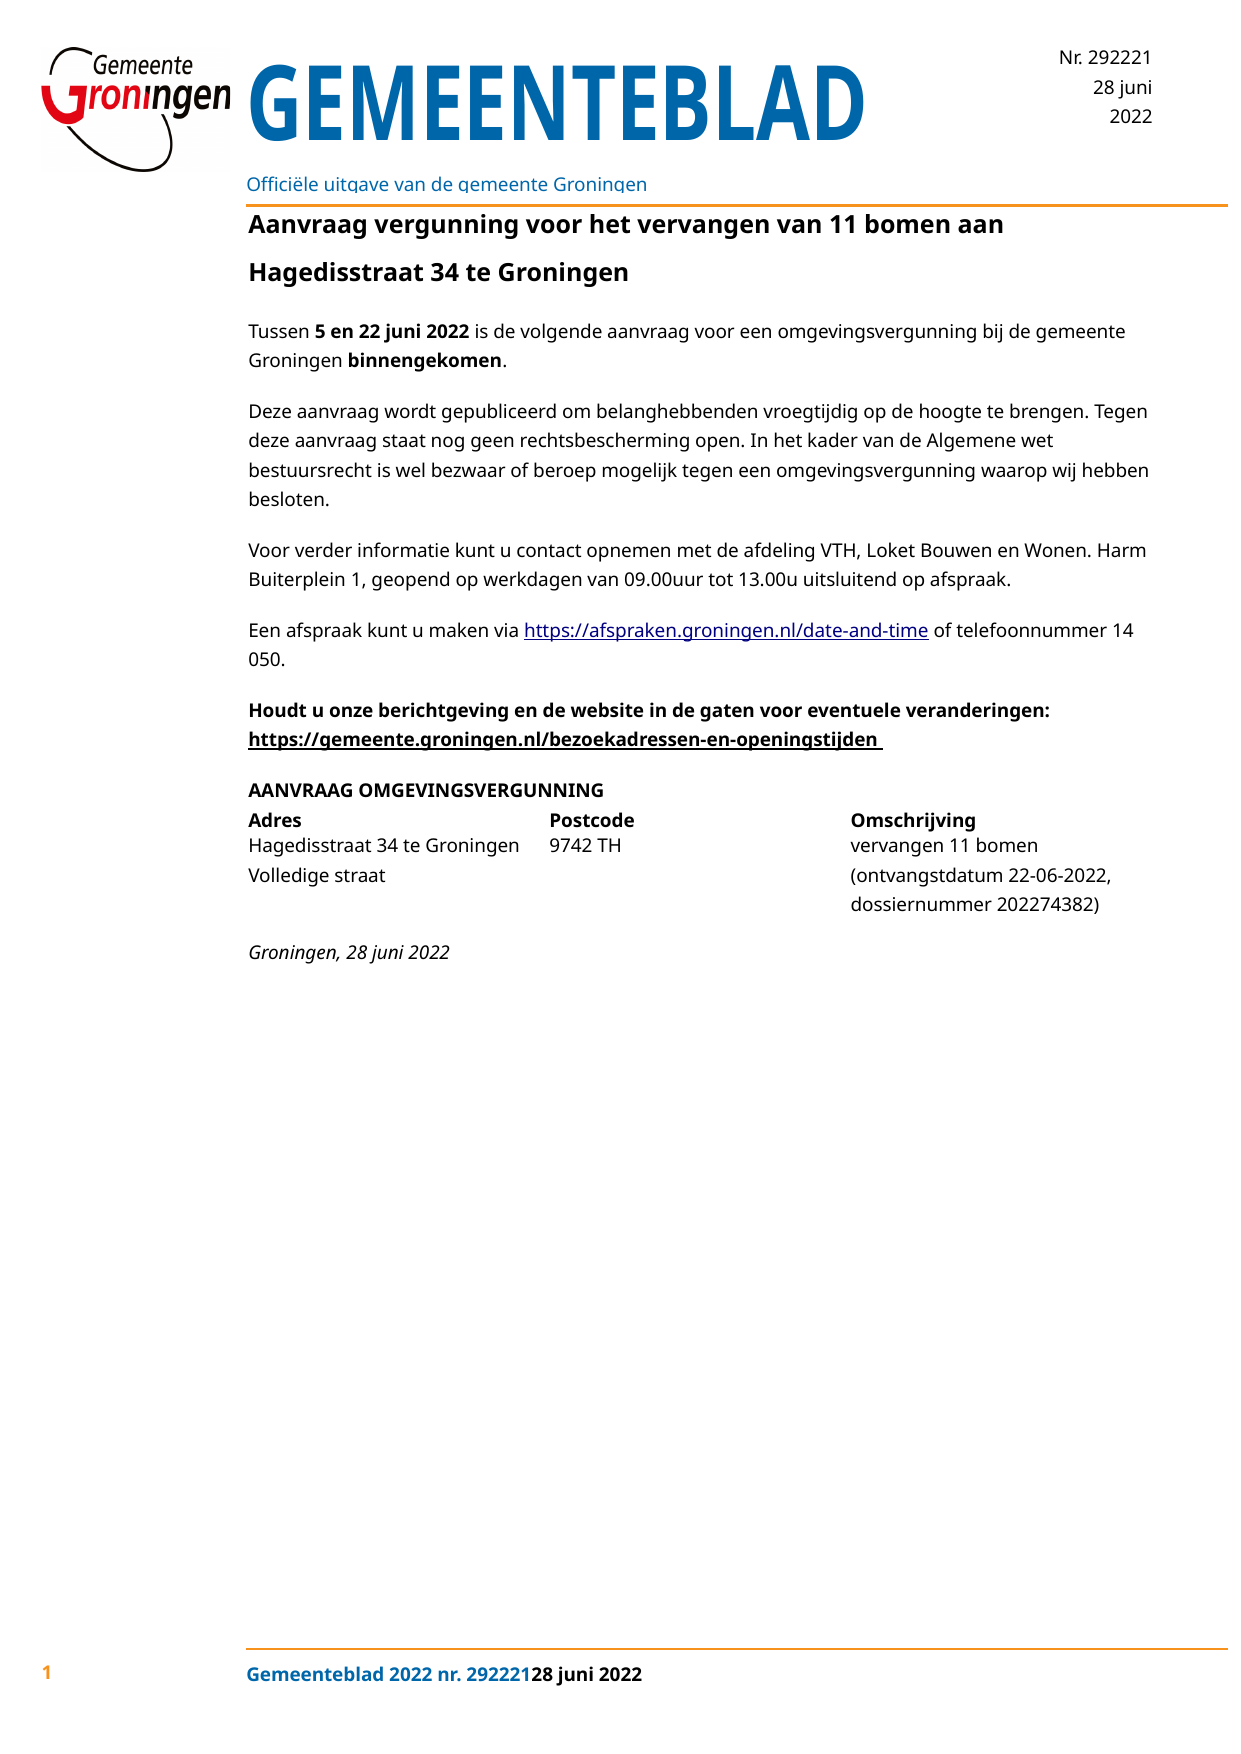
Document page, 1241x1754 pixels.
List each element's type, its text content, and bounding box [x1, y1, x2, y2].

text Groningen, 28 juni 2022 [248, 939, 1152, 964]
picture [41, 47, 231, 172]
text Tussen 5 en 22 juni 2022 is de volgende aanvraag voor een omgevingsvergunning bij de gemeente Groningen binnengekomen. [248, 318, 1152, 373]
table_cell Hagedisstraat 34 te Groningen Volledige straat [248, 833, 549, 917]
text Houdt u onze berichtgeving en de website in de gaten voor eventuele veranderingen: https://gemeente.groningen.nl/bezoekadressen-en-openingstijden [248, 697, 1152, 752]
table_header Omschrijving [850, 807, 1152, 832]
table_cell 9742 TH [549, 833, 850, 917]
text Voor verder informatie kunt u contact opnemen met de afdeling VTH, Loket Bouwen en Wonen. Harm Buiterplein 1, geopend op werkdagen van 09.00uur tot 13.00u uitsluitend op afspraak. [248, 537, 1152, 592]
text AANVRAAG OMGEVINGSVERGUNNING [248, 777, 1152, 803]
table_header Postcode [549, 807, 850, 832]
text Deze aanvraag wordt gepubliceerd om belanghebbenden vroegtijdig op de hoogte te brengen. Tegen deze aanvraag staat nog geen rechtsbescherming open. In het kader van de Algemene wet bestuursrecht is wel bezwaar of beroep mogelijk tegen een omgevingsvergunning waarop wij hebben besloten. [248, 398, 1152, 512]
table_header Adres [248, 807, 549, 832]
text Aanvraag vergunning voor het vervangen van 11 bomen aan Hagedisstraat 34 te Groningen [248, 207, 1152, 288]
text Een afspraak kunt u maken via https://afspraken.groningen.nl/date-and-time of telefoonnummer 14 050. [248, 617, 1152, 672]
table_cell vervangen 11 bomen (ontvangstdatum 22-06-2022, dossiernummer 202274382) [850, 833, 1152, 917]
